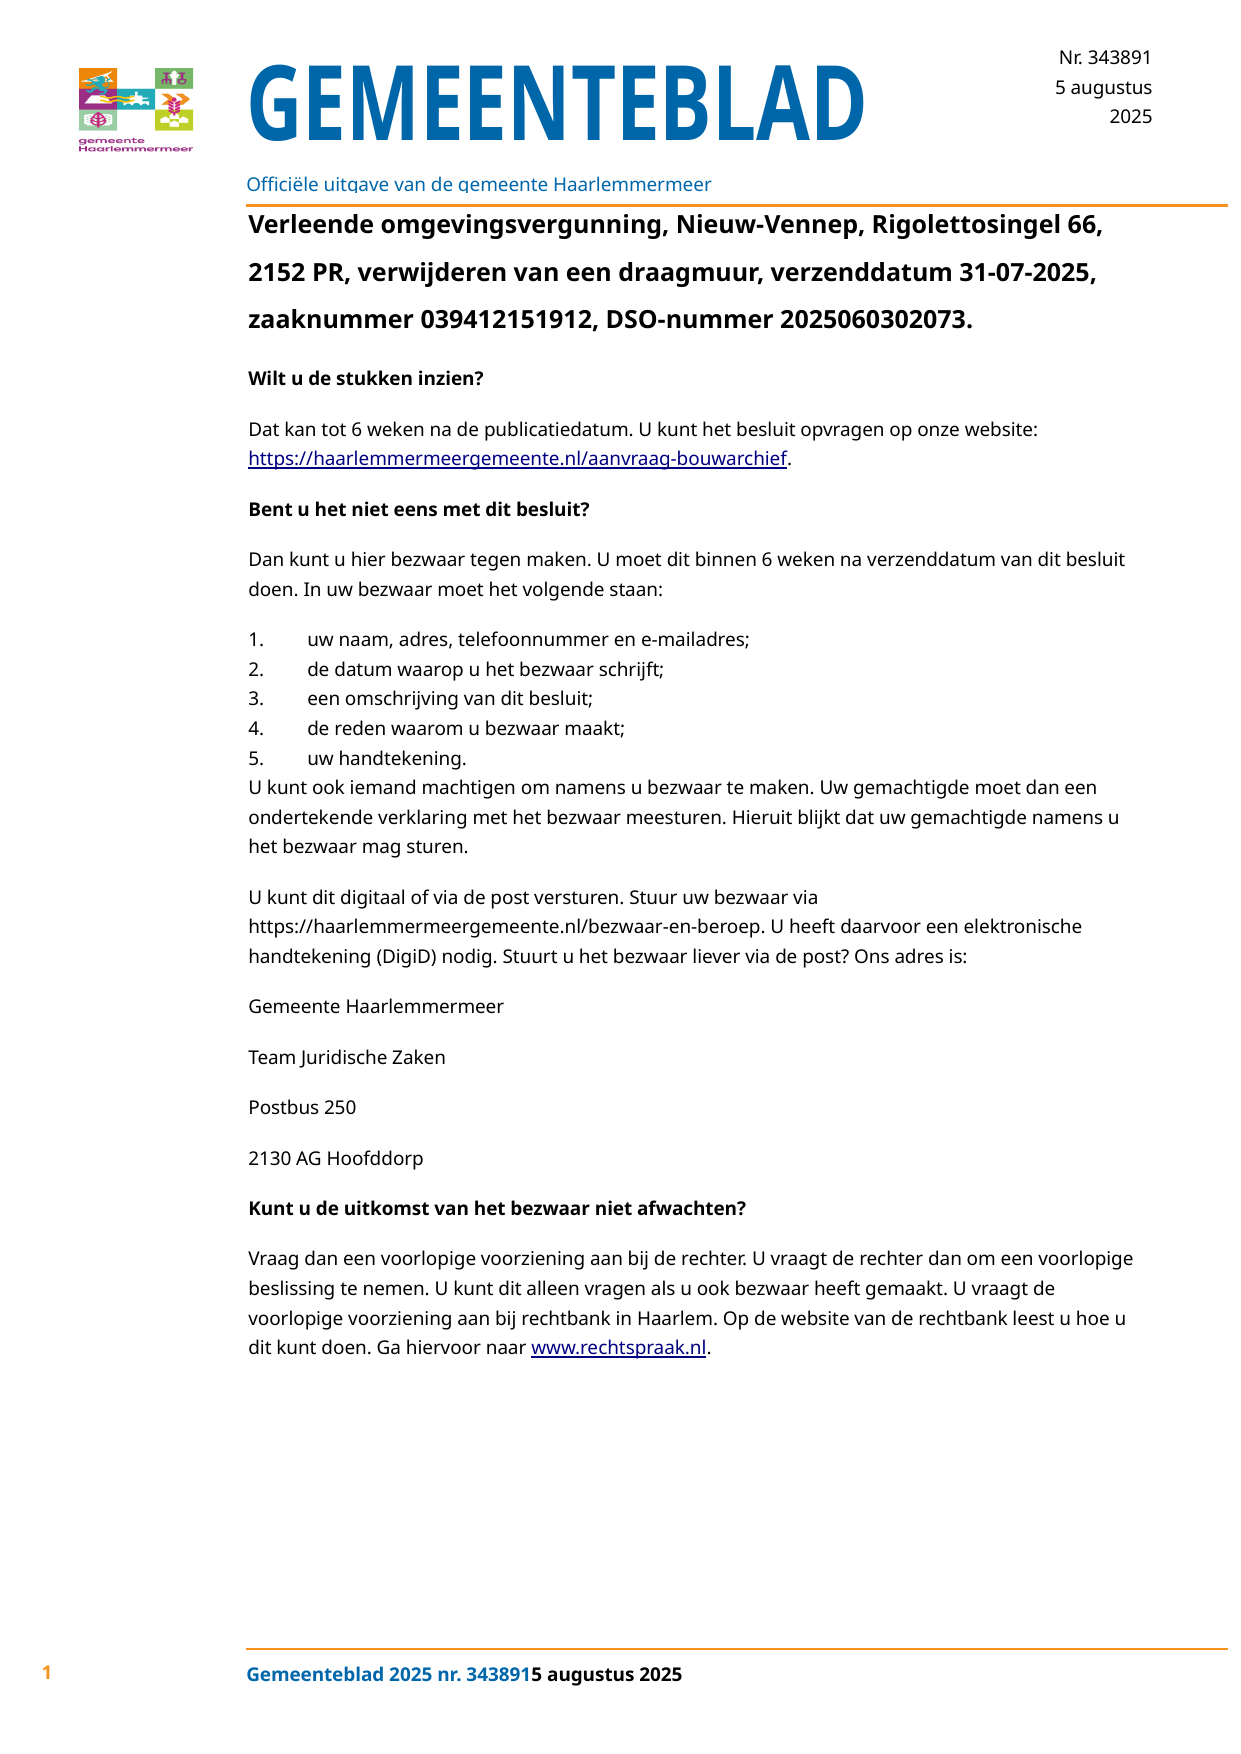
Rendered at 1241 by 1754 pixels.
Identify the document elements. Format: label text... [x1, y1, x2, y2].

text U kunt ook iemand machtigen om namens u bezwaar te maken. Uw gemachtigde moet dan een ondertekende verklaring met het bezwaar meesturen. Hieruit blijkt dat uw gemachtigde namens u het bezwaar mag sturen. [248, 774, 1152, 859]
text Bent u het niet eens met dit besluit? [248, 496, 1152, 522]
list uw handtekening. [248, 745, 1152, 770]
text Verleende omgevingsvergunning, Nieuw-Vennep, Rigolettosingel 66, 2152 PR, verwijderen van een draagmuur, verzenddatum 31-07-2025, zaaknummer 039412151912, DSO-nummer 2025060302073. [248, 207, 1152, 336]
text 2130 AG Hoofddorp [248, 1145, 1152, 1170]
text Dat kan tot 6 weken na de publicatiedatum. U kunt het besluit opvragen op onze website: https://haarlemmermeergemeente.nl/aanvraag-bouwarchief. [248, 416, 1152, 471]
text Gemeente Haarlemmermeer [248, 993, 1152, 1019]
picture [41, 47, 231, 172]
text Dan kunt u hier bezwaar tegen maken. U moet dit binnen 6 weken na verzenddatum van dit besluit doen. In uw bezwaar moet het volgende staan: [248, 546, 1152, 602]
text Kunt u de uitkomst van het bezwaar niet afwachten? [248, 1195, 1152, 1221]
text Vraag dan een voorlopige voorziening aan bij de rechter. U vraagt de rechter dan om een voorlopige beslissing te nemen. U kunt dit alleen vragen als u ook bezwaar heeft gemaakt. U vraagt de voorlopige voorziening aan bij rechtbank in Haarlem. Op de website van de rechtbank leest u hoe u dit kunt doen. Ga hiervoor naar www.rechtspraak.nl. [248, 1246, 1152, 1360]
list de datum waarop u het bezwaar schrijft; [248, 656, 1152, 682]
text Team Juridische Zaken [248, 1044, 1152, 1069]
list een omschrijving van dit besluit; [248, 686, 1152, 711]
text U kunt dit digitaal of via de post versturen. Stuur uw bezwaar via https://haarlemmermeergemeente.nl/bezwaar-en-beroep. U heeft daarvoor een elektronische handtekening (DigiD) nodig. Stuurt u het bezwaar liever via de post? Ons adres is: [248, 884, 1152, 969]
text Wilt u de stukken inzien? [248, 366, 1152, 391]
list uw naam, adres, telefoonnummer en e-mailadres; [248, 626, 1152, 652]
text Postbus 250 [248, 1094, 1152, 1120]
list de reden waarom u bezwaar maakt; [248, 715, 1152, 741]
